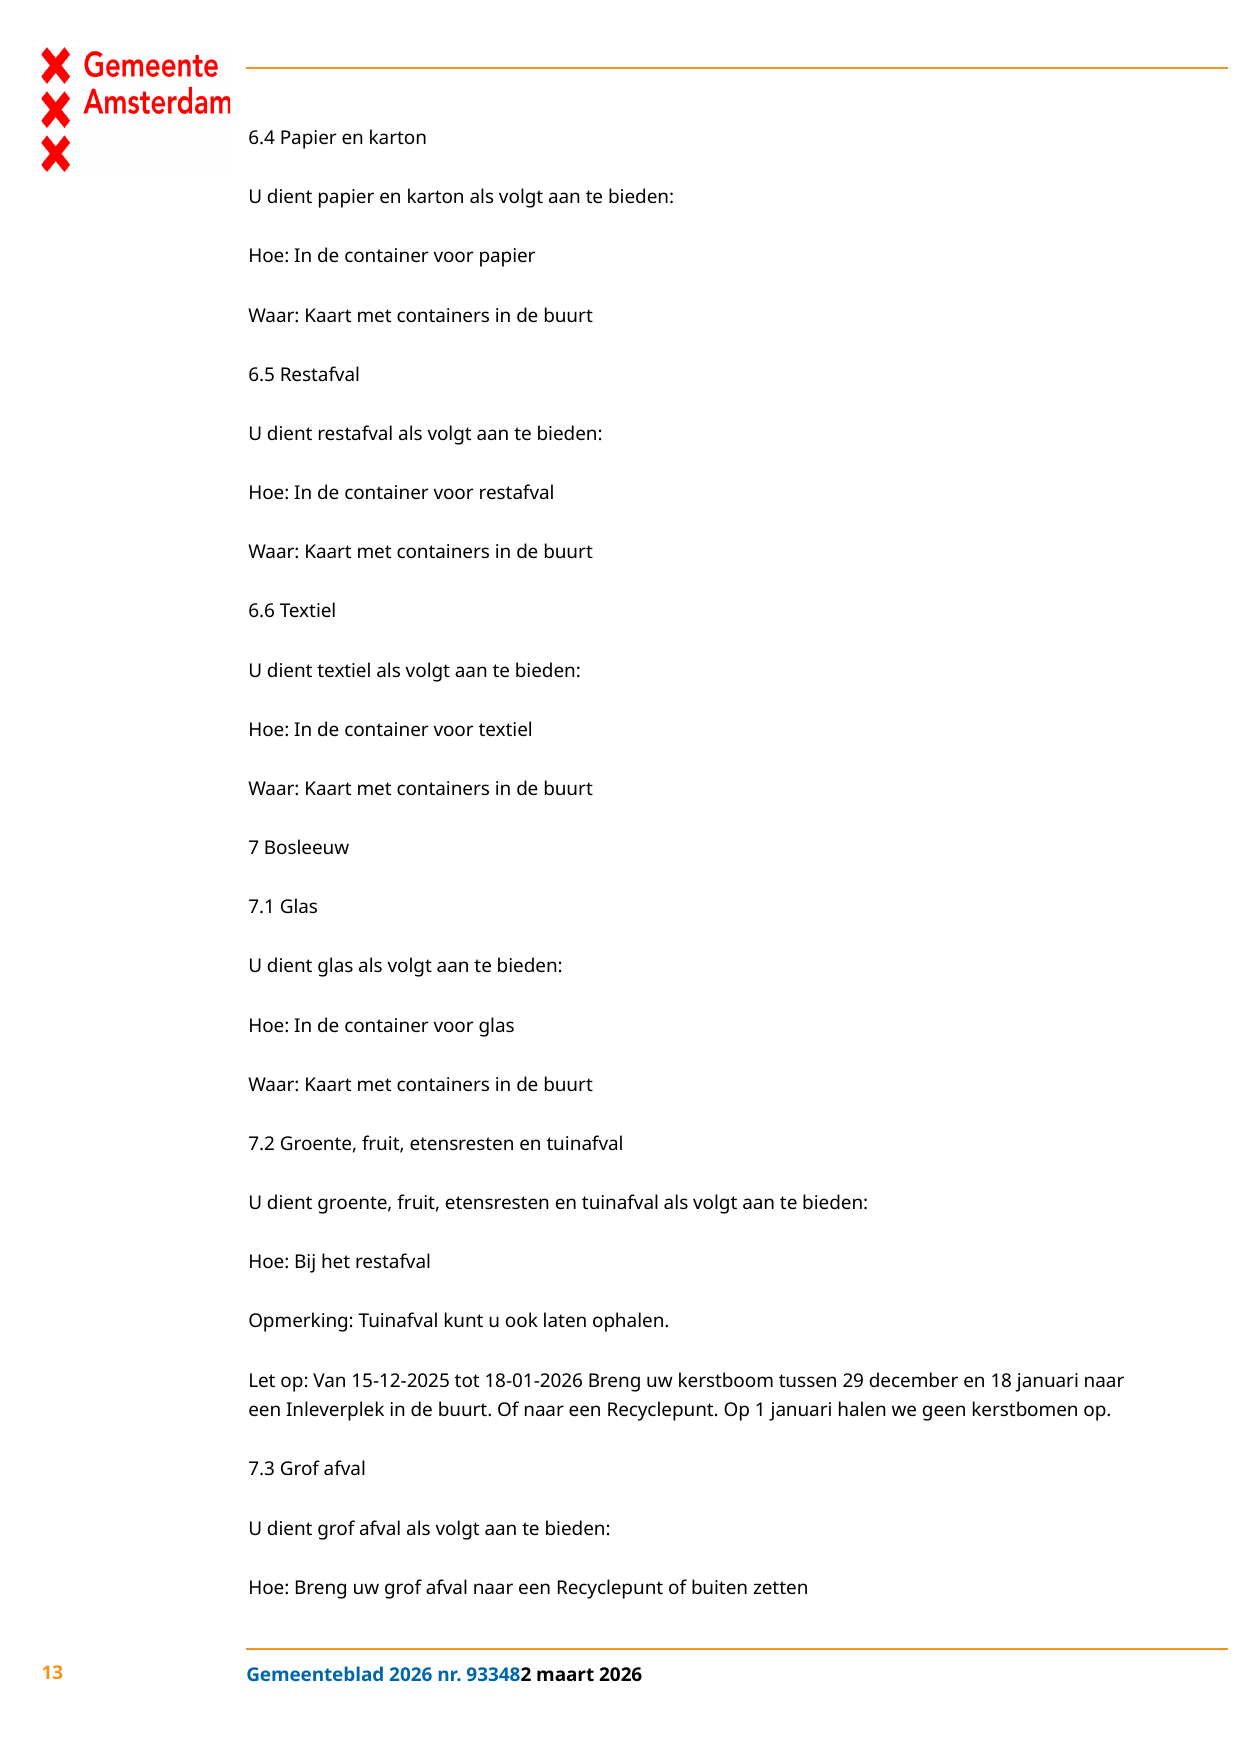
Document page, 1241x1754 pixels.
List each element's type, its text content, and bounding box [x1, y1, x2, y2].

text U dient groente, fruit, etensresten en tuinafval als volgt aan te bieden: [248, 1189, 1152, 1215]
text Waar: Kaart met containers in de buurt [248, 1071, 1152, 1097]
text Hoe: In de container voor restafval [248, 479, 1152, 505]
text 6.6 Textiel [248, 598, 1152, 623]
text U dient glas als volgt aan te bieden: [248, 953, 1152, 978]
picture [41, 47, 231, 172]
text Hoe: In de container voor glas [248, 1012, 1152, 1038]
text U dient restafval als volgt aan te bieden: [248, 420, 1152, 446]
text Hoe: Breng uw grof afval naar een Recyclepunt of buiten zetten [248, 1574, 1152, 1600]
text U dient papier en karton als volgt aan te bieden: [248, 183, 1152, 209]
text Hoe: Bij het restafval [248, 1248, 1152, 1274]
text U dient textiel als volgt aan te bieden: [248, 657, 1152, 683]
text U dient grof afval als volgt aan te bieden: [248, 1515, 1152, 1541]
text 6.5 Restafval [248, 361, 1152, 387]
text 7 Bosleeuw [248, 834, 1152, 860]
text 7.2 Groente, fruit, etensresten en tuinafval [248, 1130, 1152, 1156]
text 7.3 Grof afval [248, 1456, 1152, 1481]
text Waar: Kaart met containers in de buurt [248, 538, 1152, 564]
text Hoe: In de container voor papier [248, 243, 1152, 268]
text 6.4 Papier en karton [248, 124, 1152, 150]
text Waar: Kaart met containers in de buurt [248, 302, 1152, 328]
text Opmerking: Tuinafval kunt u ook laten ophalen. [248, 1308, 1152, 1333]
text Let op: Van 15-12-2025 tot 18-01-2026 Breng uw kerstboom tussen 29 december en 18 januari naar een Inleverplek in de buurt. Of naar een Recyclepunt. Op 1 januari halen we geen kerstbomen op. [248, 1367, 1152, 1422]
text Waar: Kaart met containers in de buurt [248, 775, 1152, 801]
text Hoe: In de container voor textiel [248, 716, 1152, 742]
text 7.1 Glas [248, 893, 1152, 919]
